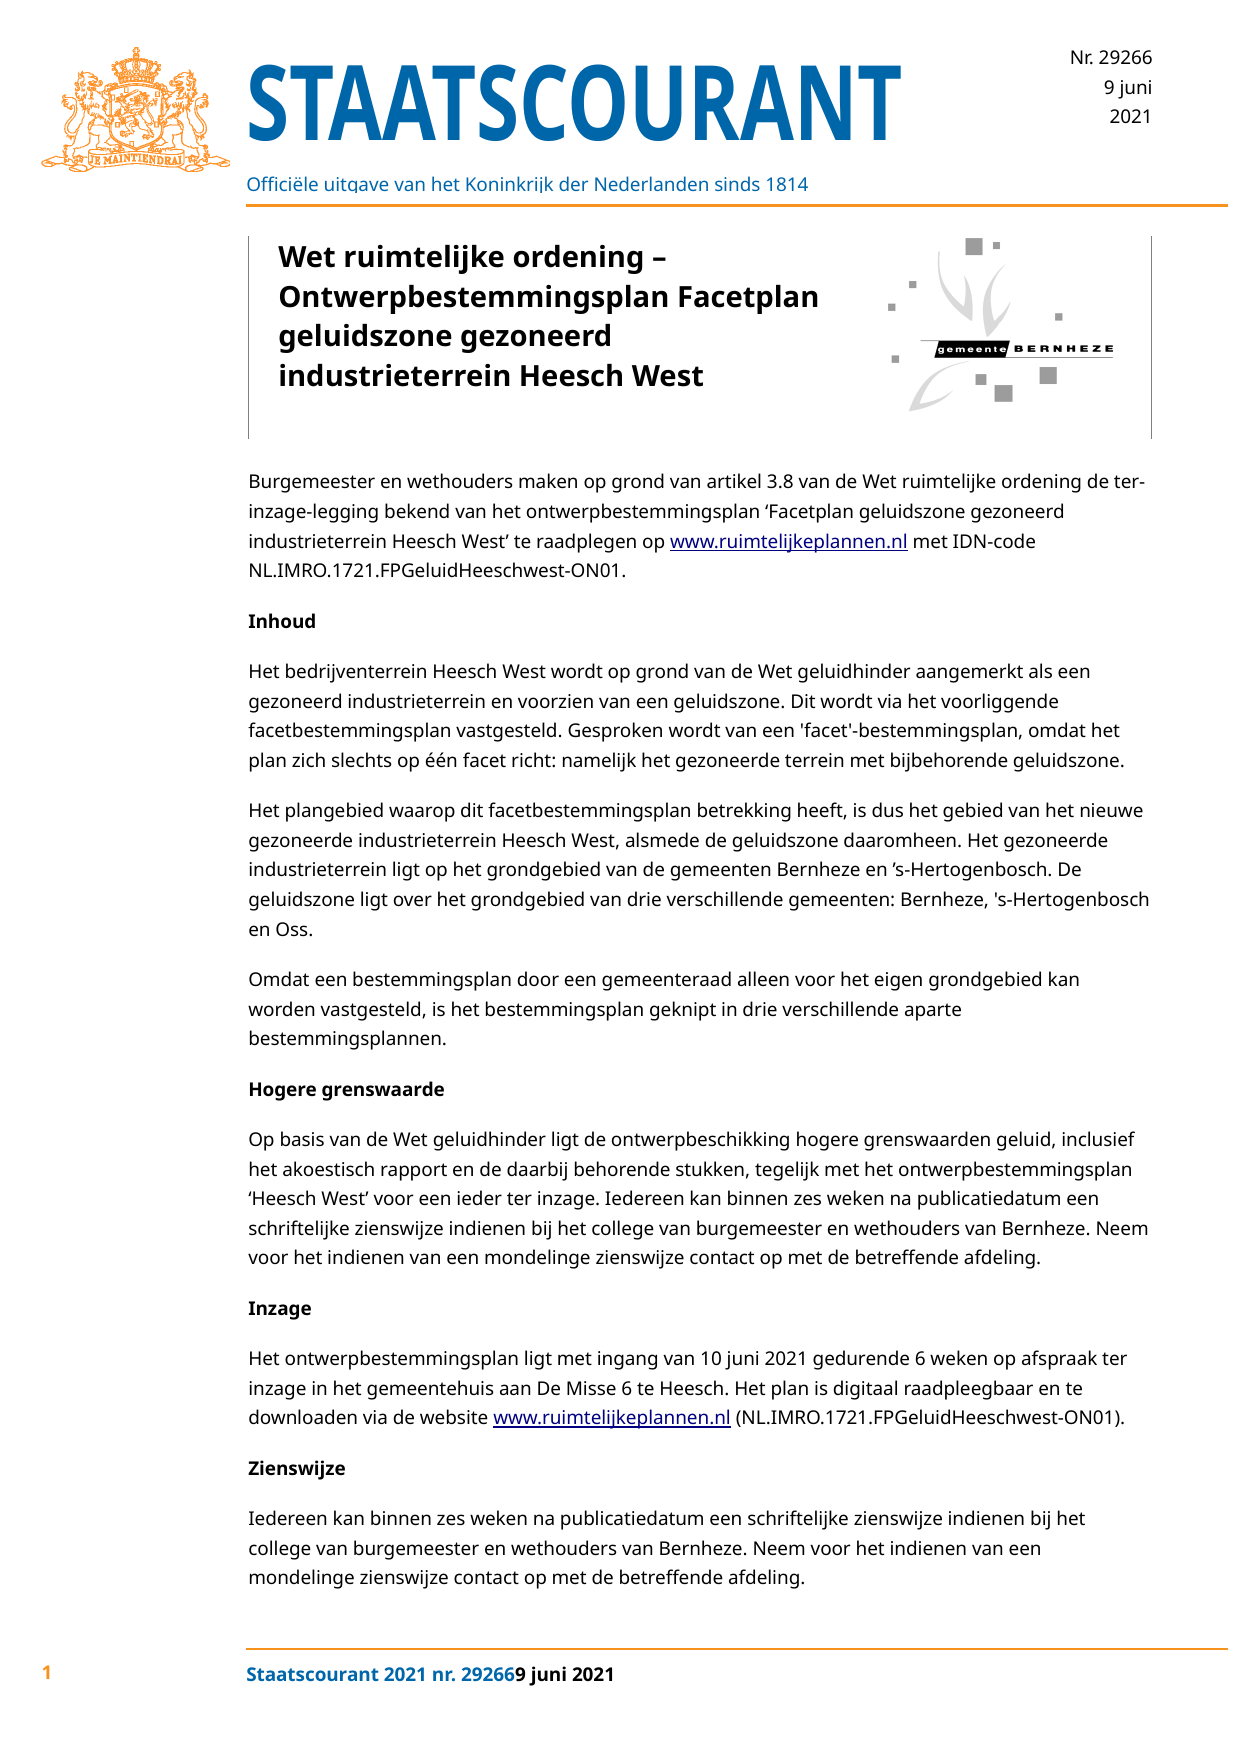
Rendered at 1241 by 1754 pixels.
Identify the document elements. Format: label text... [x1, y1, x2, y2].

text Zienswijze [248, 1455, 1152, 1481]
text Het bedrijventerrein Heesch West wordt op grond van de Wet geluidhinder aangemerkt als een gezoneerd industrieterrein en voorzien van een geluidszone. Dit wordt via het voorliggende facetbestemmingsplan vastgesteld. Gesproken wordt van een 'facet'-bestemmingsplan, omdat het plan zich slechts op één facet richt: namelijk het gezoneerde terrein met bijbehorende geluidszone. [248, 658, 1152, 773]
text Het ontwerpbestemmingsplan ligt met ingang van 10 juni 2021 gedurende 6 weken op afspraak ter inzage in het gemeentehuis aan De Misse 6 te Heesch. Het plan is digitaal raadpleegbaar en te downloaden via de website www.ruimtelijkeplannen.nl (NL.IMRO.1721.FPGeluidHeeschwest-ON01). [248, 1345, 1152, 1430]
text Inhoud [248, 608, 1152, 633]
text Op basis van de Wet geluidhinder ligt de ontwerpbeschikking hogere grenswaarden geluid, inclusief het akoestisch rapport en de daarbij behorende stukken, tegelijk met het ontwerpbestemmingsplan ‘Heesch West’ voor een ieder ter inzage. Iedereen kan binnen zes weken na publicatiedatum een schriftelijke zienswijze indienen bij het college van burgemeester en wethouders van Bernheze. Neem voor het indienen van een mondelinge zienswijze contact op met de betreffende afdeling. [248, 1126, 1152, 1270]
text Het plangebied waarop dit facetbestemmingsplan betrekking heeft, is dus het gebied van het nieuwe gezoneerde industrieterrein Heesch West, alsmede de geluidszone daaromheen. Het gezoneerde industrieterrein ligt op het grondgebied van de gemeenten Bernheze en ’s-Hertogenbosch. De geluidszone ligt over het grondgebied van drie verschillende gemeenten: Bernheze, 's-Hertogenbosch en Oss. [248, 797, 1152, 941]
table_header Wet ruimtelijke ordening – Ontwerpbestemmingsplan Facetplan geluidszone gezoneerd industrieterrein Heesch West [249, 236, 850, 439]
text Iedereen kan binnen zes weken na publicatiedatum een schriftelijke zienswijze indienen bij het college van burgemeester en wethouders van Bernheze. Neem voor het indienen van een mondelinge zienswijze contact op met de betreffende afdeling. [248, 1505, 1152, 1590]
picture [886, 236, 1115, 414]
table_header [1115, 236, 1151, 413]
text Inzage [248, 1295, 1152, 1321]
table_header [850, 414, 1151, 439]
picture [41, 47, 231, 172]
table_header [850, 236, 886, 413]
text Burgemeester en wethouders maken op grond van artikel 3.8 van de Wet ruimtelijke ordening de ter-inzage-legging bekend van het ontwerpbestemmingsplan ‘Facetplan geluidszone gezoneerd industrieterrein Heesch West’ te raadplegen op www.ruimtelijkeplannen.nl met IDN-code NL.IMRO.1721.FPGeluidHeeschwest-ON01. [248, 469, 1152, 583]
text Omdat een bestemmingsplan door een gemeenteraad alleen voor het eigen grondgebied kan worden vastgesteld, is het bestemmingsplan geknipt in drie verschillende aparte bestemmingsplannen. [248, 966, 1152, 1051]
text Hogere grenswaarde [248, 1076, 1152, 1101]
